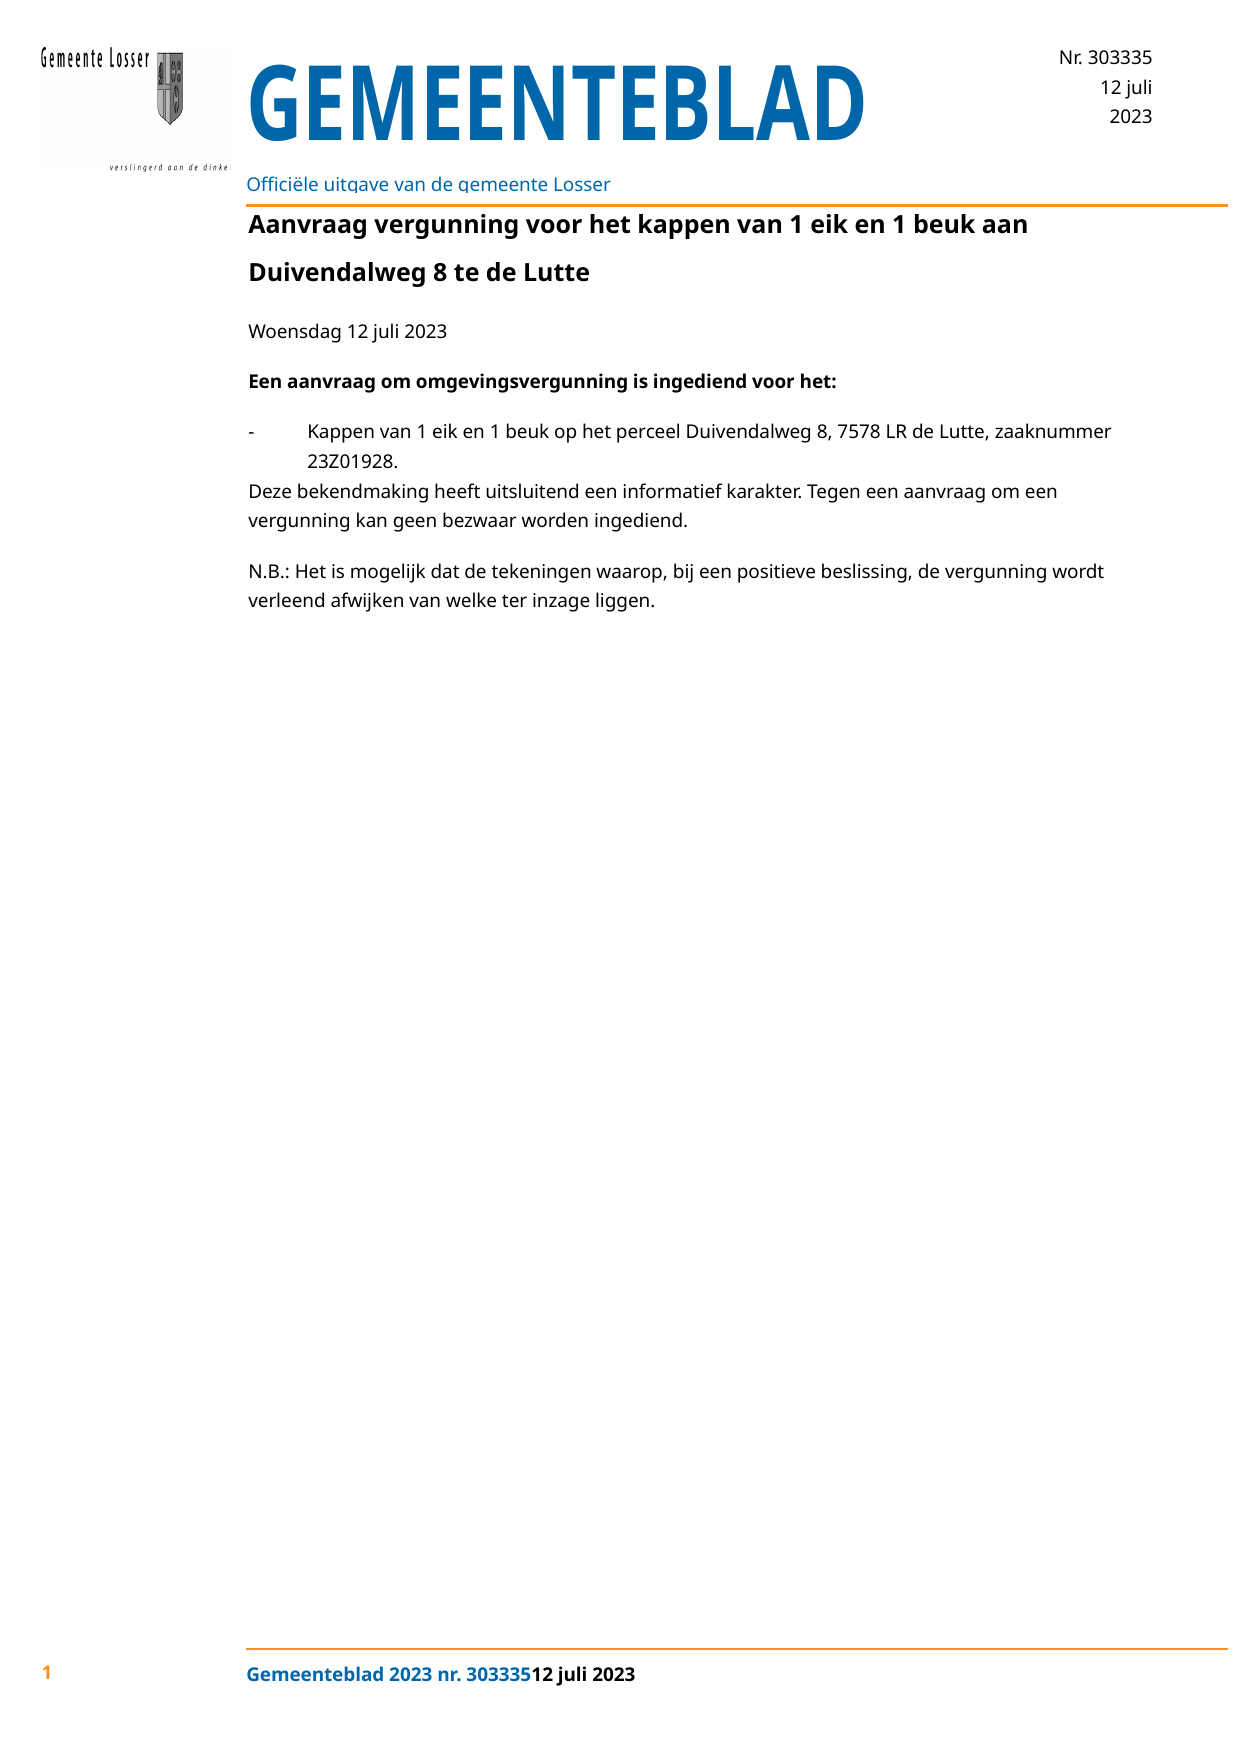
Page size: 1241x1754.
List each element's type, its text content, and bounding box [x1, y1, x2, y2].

picture [41, 47, 231, 172]
text Een aanvraag om omgevingsvergunning is ingediend voor het: [248, 368, 1152, 394]
text Woensdag 12 juli 2023 [248, 318, 1152, 344]
list Kappen van 1 eik en 1 beuk op het perceel Duivendalweg 8, 7578 LR de Lutte, zaaknummer 23Z01928. [248, 419, 1152, 474]
text Aanvraag vergunning voor het kappen van 1 eik en 1 beuk aan Duivendalweg 8 te de Lutte [248, 207, 1152, 288]
text N.B.: Het is mogelijk dat de tekeningen waarop, bij een positieve beslissing, de vergunning wordt verleend afwijken van welke ter inzage liggen. [248, 558, 1152, 613]
text Deze bekendmaking heeft uitsluitend een informatief karakter. Tegen een aanvraag om een vergunning kan geen bezwaar worden ingediend. [248, 478, 1152, 533]
